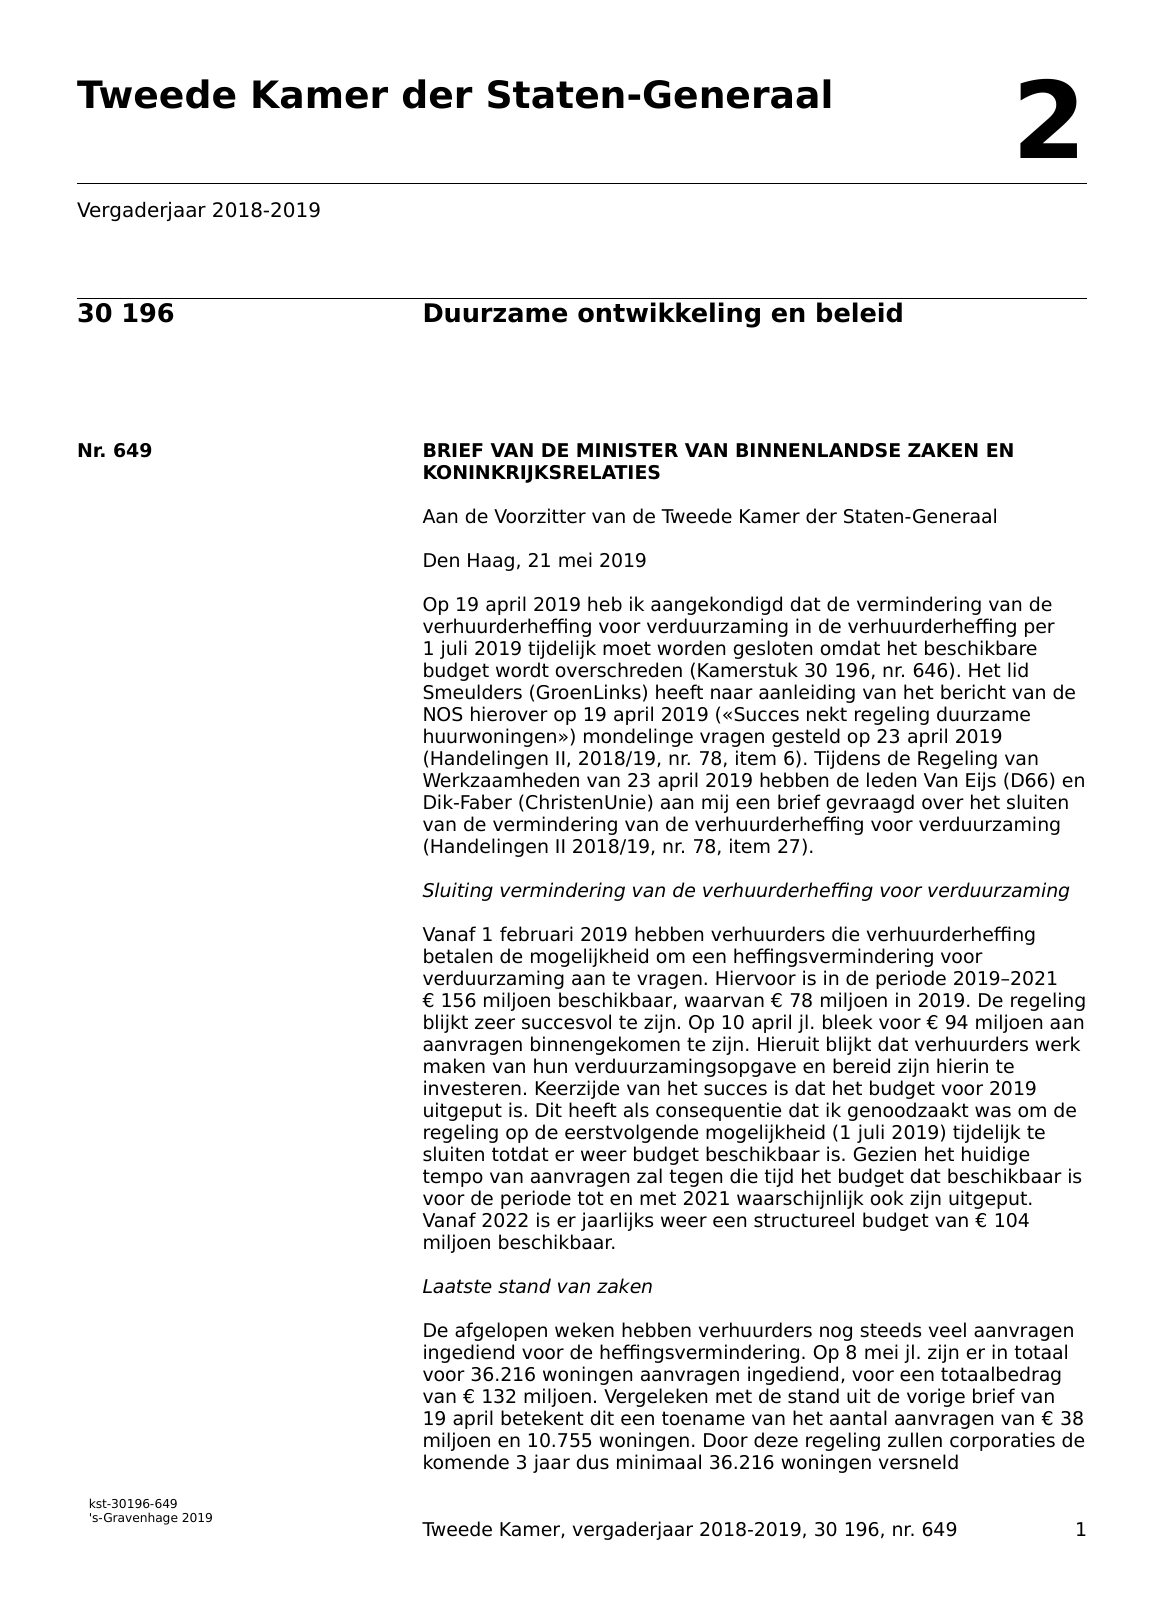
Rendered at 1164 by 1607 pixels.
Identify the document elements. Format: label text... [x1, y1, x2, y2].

subtitle Nr. 649 BRIEF VAN DE MINISTER VAN BINNENLANDSE ZAKEN EN KONINKRIJKSRELATIES [77, 440, 1087, 484]
subtitle Sluiting vermindering van de verhuurderheffing voor verduurzaming [422, 880, 1087, 902]
table_header Tweede Kamer der Staten-Generaal [77, 59, 886, 183]
text 's-Gravenhage 2019 [88, 1511, 323, 1525]
subtitle Laatste stand van zaken [422, 1276, 1087, 1298]
table_header 2 [886, 59, 1087, 183]
text Vanaf 1 februari 2019 hebben verhuurders die verhuurderheffing betalen de mogelijkheid om een heffingsvermindering voor verduurzaming aan te vragen. Hiervoor is in de periode 2019–2021 € 156 miljoen beschikbaar, waarvan € 78 miljoen in 2019. De regeling blijkt zeer succesvol te zijn. Op 10 april jl. bleek voor € 94 miljoen aan aanvragen binnengekomen te zijn. Hieruit blijkt dat verhuurders werk maken van hun verduurzamingsopgave en bereid zijn hierin te investeren. Keerzijde van het succes is dat het budget voor 2019 uitgeput is. Dit heeft als consequentie dat ik genoodzaakt was om de regeling op de eerstvolgende mogelijkheid (1 juli 2019) tijdelijk te sluiten totdat er weer budget beschikbaar is. Gezien het huidige tempo van aanvragen zal tegen die tijd het budget dat beschikbaar is voor de periode tot en met 2021 waarschijnlijk ook zijn uitgeput. Vanaf 2022 is er jaarlijks weer een structureel budget van € 104 miljoen beschikbaar. [422, 924, 1087, 1254]
subtitle 30 196 Duurzame ontwikkeling en beleid [77, 299, 1087, 329]
text De afgelopen weken hebben verhuurders nog steeds veel aanvragen ingediend voor de heffingsvermindering. Op 8 mei jl. zijn er in totaal voor 36.216 woningen aanvragen ingediend, voor een totaalbedrag van € 132 miljoen. Vergeleken met de stand uit de vorige brief van 19 april betekent dit een toename van het aantal aanvragen van € 38 miljoen en 10.755 woningen. Door deze regeling zullen corporaties de komende 3 jaar dus minimaal 36.216 woningen versneld [422, 1320, 1087, 1474]
text Den Haag, 21 mei 2019 [422, 550, 1087, 572]
text kst-30196-649 [88, 1497, 323, 1511]
text Op 19 april 2019 heb ik aangekondigd dat de vermindering van de verhuurderheffing voor verduurzaming in de verhuurderheffing per 1 juli 2019 tijdelijk moet worden gesloten omdat het beschikbare budget wordt overschreden (Kamerstuk 30 196, nr. 646). Het lid Smeulders (GroenLinks) heeft naar aanleiding van het bericht van de NOS hierover op 19 april 2019 («Succes nekt regeling duurzame huurwoningen») mondelinge vragen gesteld op 23 april 2019 (Handelingen II, 2018/19, nr. 78, item 6). Tijdens de Regeling van Werkzaamheden van 23 april 2019 hebben de leden Van Eijs (D66) en Dik-Faber (ChristenUnie) aan mij een brief gevraagd over het sluiten van de vermindering van de verhuurderheffing voor verduurzaming (Handelingen II 2018/19, nr. 78, item 27). [422, 594, 1087, 858]
table_cell Vergaderjaar 2018-2019 [77, 184, 1087, 298]
text Aan de Voorzitter van de Tweede Kamer der Staten-Generaal [422, 506, 1087, 528]
